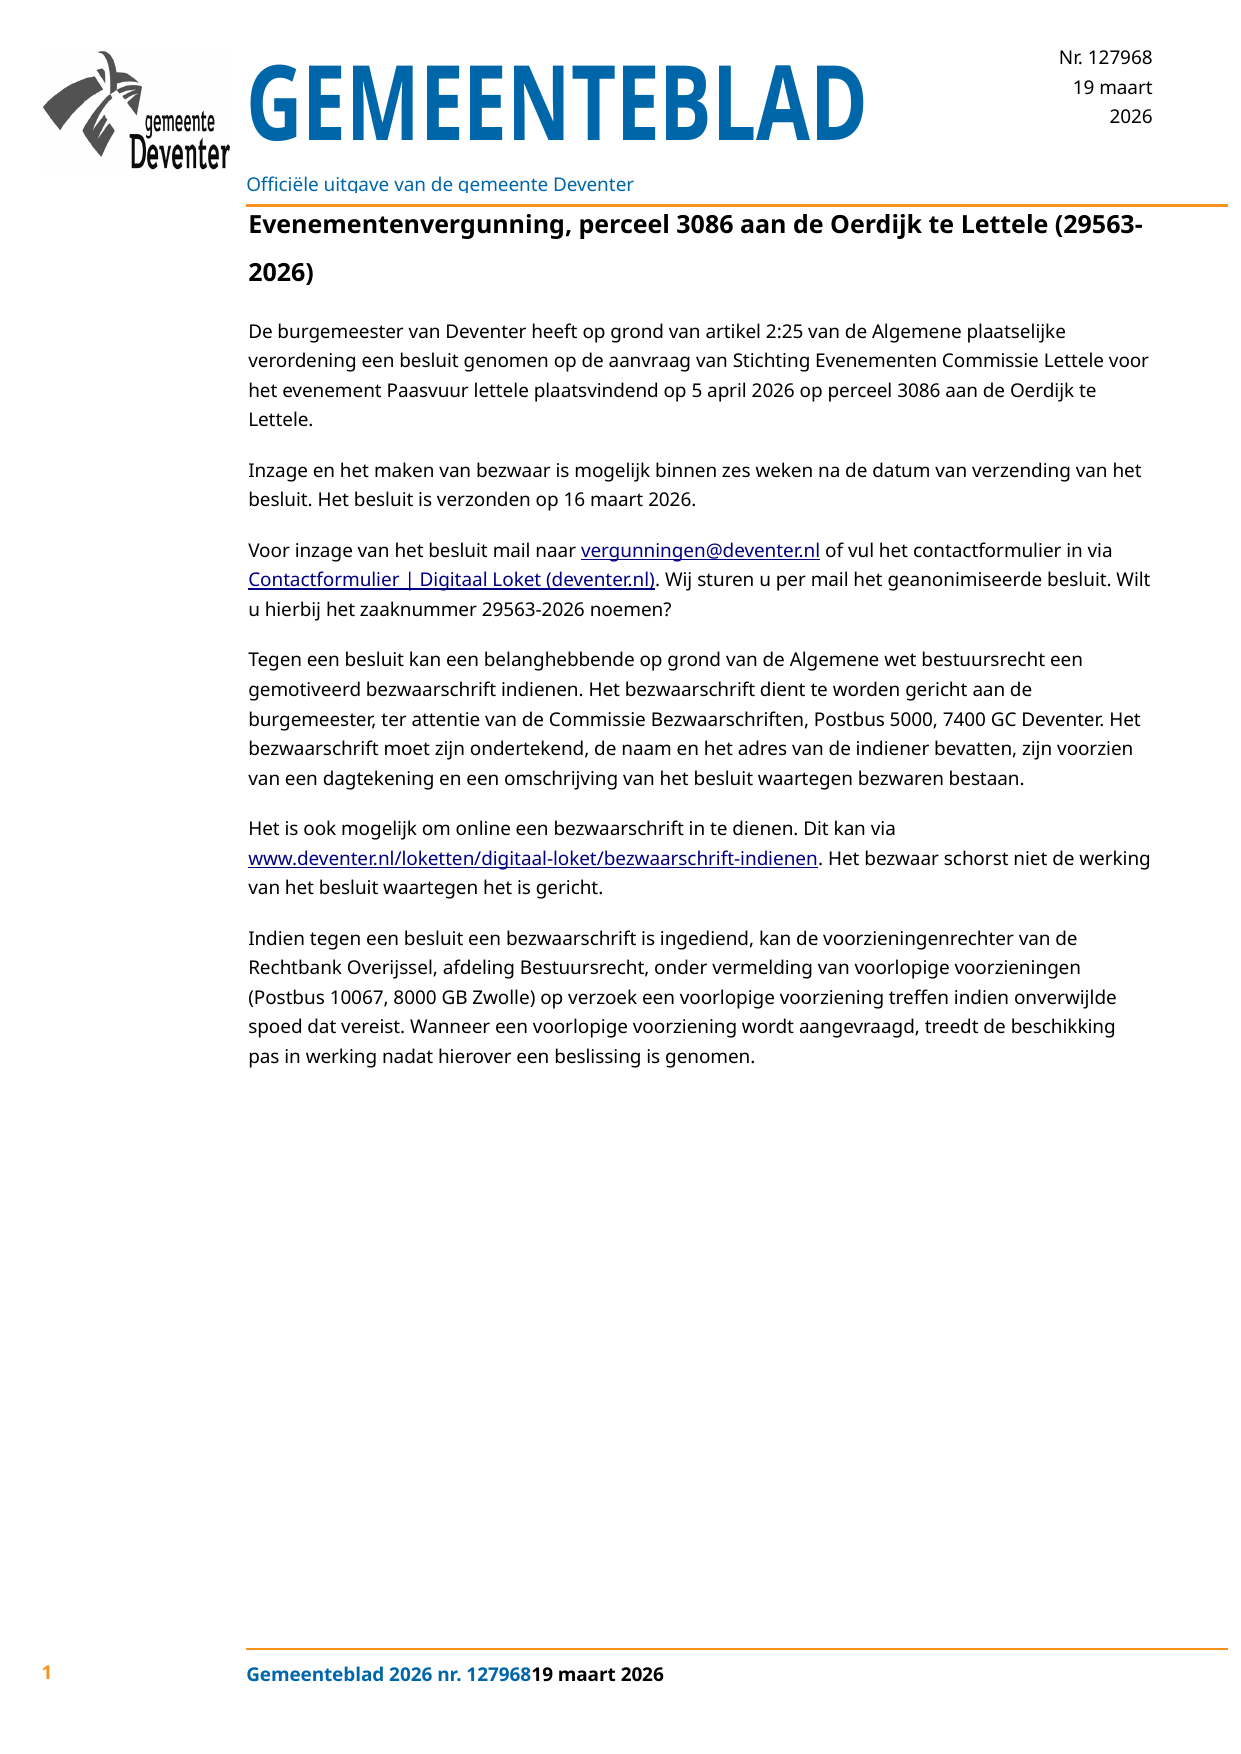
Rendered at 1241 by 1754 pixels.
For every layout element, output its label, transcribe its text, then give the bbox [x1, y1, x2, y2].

text Evenementenvergunning, perceel 3086 aan de Oerdijk te Lettele (29563-2026) [248, 207, 1152, 288]
text Tegen een besluit kan een belanghebbende op grond van de Algemene wet bestuursrecht een gemotiveerd bezwaarschrift indienen. Het bezwaarschrift dient te worden gericht aan de burgemeester, ter attentie van de Commissie Bezwaarschriften, Postbus 5000, 7400 GC Deventer. Het bezwaarschrift moet zijn ondertekend, de naam en het adres van de indiener bevatten, zijn voorzien van een dagtekening en een omschrijving van het besluit waartegen bezwaren bestaan. [248, 647, 1152, 791]
text Inzage en het maken van bezwaar is mogelijk binnen zes weken na de datum van verzending van het besluit. Het besluit is verzonden op 16 maart 2026. [248, 457, 1152, 512]
text Voor inzage van het besluit mail naar vergunningen@deventer.nl of vul het contactformulier in via Contactformulier | Digitaal Loket (deventer.nl). Wij sturen u per mail het geanonimiseerde besluit. Wilt u hierbij het zaaknummer 29563-2026 noemen? [248, 537, 1152, 622]
picture [41, 47, 231, 172]
text Indien tegen een besluit een bezwaarschrift is ingediend, kan de voorzieningenrechter van de Rechtbank Overijssel, afdeling Bestuursrecht, onder vermelding van voorlopige voorzieningen (Postbus 10067, 8000 GB Zwolle) op verzoek een voorlopige voorziening treffen indien onverwijlde spoed dat vereist. Wanneer een voorlopige voorziening wordt aangevraagd, treedt de beschikking pas in werking nadat hierover een beslissing is genomen. [248, 925, 1152, 1069]
text Het is ook mogelijk om online een bezwaarschrift in te dienen. Dit kan via www.deventer.nl/loketten/digitaal-loket/bezwaarschrift-indienen. Het bezwaar schorst niet de werking van het besluit waartegen het is gericht. [248, 815, 1152, 900]
text De burgemeester van Deventer heeft op grond van artikel 2:25 van de Algemene plaatselijke verordening een besluit genomen op de aanvraag van Stichting Evenementen Commissie Lettele voor het evenement Paasvuur lettele plaatsvindend op 5 april 2026 op perceel 3086 aan de Oerdijk te Lettele. [248, 318, 1152, 432]
